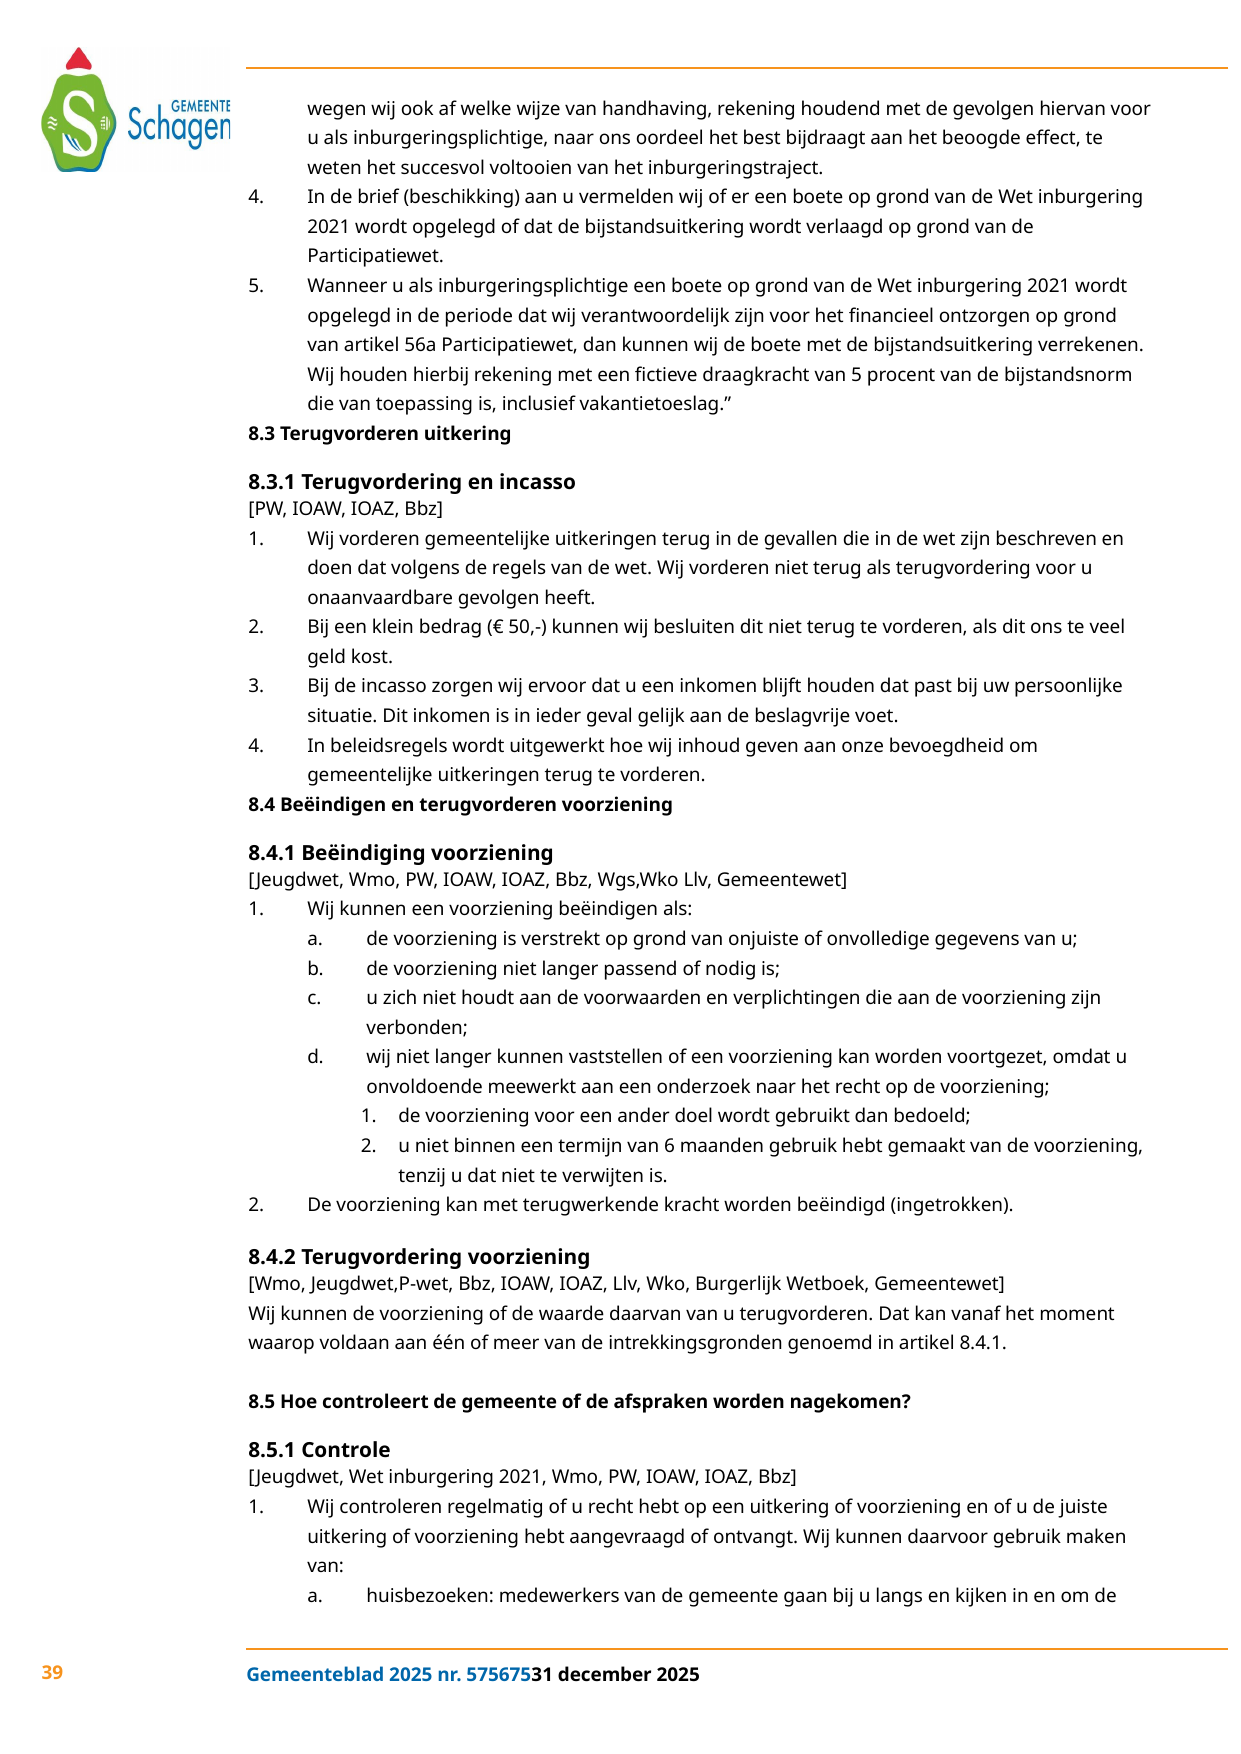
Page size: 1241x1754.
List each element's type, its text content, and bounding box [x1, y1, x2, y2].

list Wanneer u als inburgeringsplichtige een boete op grond van de Wet inburgering 2021 wordt opgelegd in de periode dat wij verantwoordelijk zijn voor het financieel ontzorgen op grond van artikel 56a Participatiewet, dan kunnen wij de boete met de bijstandsuitkering verrekenen. Wij houden hierbij rekening met een fictieve draagkracht van 5 procent van de bijstandsnorm die van toepassing is, inclusief vakantietoeslag.” [248, 272, 1152, 416]
list de voorziening niet langer passend of nodig is; [307, 955, 1152, 981]
list de voorziening is verstrekt op grond van onjuiste of onvolledige gegevens van u; [307, 925, 1152, 951]
text [Jeugdwet, Wet inburgering 2021, Wmo, PW, IOAW, IOAZ, Bbz] [248, 1464, 1152, 1489]
list In de brief (beschikking) aan u vermelden wij of er een boete op grond van de Wet inburgering 2021 wordt opgelegd of dat de bijstandsuitkering wordt verlaagd op grond van de Participatiewet. [248, 183, 1152, 268]
text 8.4 Beëindigen en terugvorderen voorziening [248, 791, 1152, 817]
text [PW, IOAW, IOAZ, Bbz] [248, 495, 1152, 521]
list de voorziening voor een ander doel wordt gebruikt dan bedoeld; [361, 1103, 1152, 1128]
list Wij kunnen een voorziening beëindigen als: [248, 896, 1152, 921]
list Wij vorderen gemeentelijke uitkeringen terug in de gevallen die in de wet zijn beschreven en doen dat volgens de regels van de wet. Wij vorderen niet terug als terugvordering voor u onaanvaardbare gevolgen heeft. [248, 525, 1152, 610]
text [Wmo, Jeugdwet,P-wet, Bbz, IOAW, IOAZ, Llv, Wko, Burgerlijk Wetboek, Gemeentewet] [248, 1270, 1152, 1296]
list Bij de incasso zorgen wij ervoor dat u een inkomen blijft houden dat past bij uw persoonlijke situatie. Dit inkomen is in ieder geval gelijk aan de beslagvrije voet. [248, 673, 1152, 728]
text 8.3.1 Terugvordering en incasso [248, 467, 1152, 495]
text [Jeugdwet, Wmo, PW, IOAW, IOAZ, Bbz, Wgs,Wko Llv, Gemeentewet] [248, 866, 1152, 892]
picture [41, 47, 231, 172]
list u niet binnen een termijn van 6 maanden gebruik hebt gemaakt van de voorziening, tenzij u dat niet te verwijten is. [361, 1132, 1152, 1188]
list Wij controleren regelmatig of u recht hebt op een uitkering of voorziening en of u de juiste uitkering of voorziening hebt aangevraagd of ontvangt. Wij kunnen daarvoor gebruik maken van: [248, 1493, 1152, 1578]
list wij niet langer kunnen vaststellen of een voorziening kan worden voortgezet, omdat u onvoldoende meewerkt aan een onderzoek naar het recht op de voorziening; [307, 1043, 1152, 1099]
text 8.3 Terugvorderen uitkering [248, 420, 1152, 446]
text 8.4.1 Beëindiging voorziening [248, 838, 1152, 866]
list wegen wij ook af welke wijze van handhaving, rekening houdend met de gevolgen hiervan voor u als inburgeringsplichtige, naar ons oordeel het best bijdraagt aan het beoogde effect, te weten het succesvol voltooien van het inburgeringstraject. [248, 95, 1152, 180]
list Bij een klein bedrag (€ 50,-) kunnen wij besluiten dit niet terug te vorderen, als dit ons te veel geld kost. [248, 613, 1152, 669]
list huisbezoeken: medewerkers van de gemeente gaan bij u langs en kijken in en om de [307, 1582, 1152, 1608]
list u zich niet houdt aan de voorwaarden en verplichtingen die aan de voorziening zijn verbonden; [307, 984, 1152, 1040]
text 8.4.2 Terugvordering voorziening [248, 1242, 1152, 1270]
text Wij kunnen de voorziening of de waarde daarvan van u terugvorderen. Dat kan vanaf het moment waarop voldaan aan één of meer van de intrekkingsgronden genoemd in artikel 8.4.1. [248, 1300, 1152, 1355]
list De voorziening kan met terugwerkende kracht worden beëindigd (ingetrokken). [248, 1191, 1152, 1217]
text 8.5.1 Controle [248, 1435, 1152, 1464]
text 8.5 Hoe controleert de gemeente of de afspraken worden nagekomen? [248, 1389, 1152, 1414]
list In beleidsregels wordt uitgewerkt hoe wij inhoud geven aan onze bevoegdheid om gemeentelijke uitkeringen terug te vorderen. [248, 732, 1152, 787]
